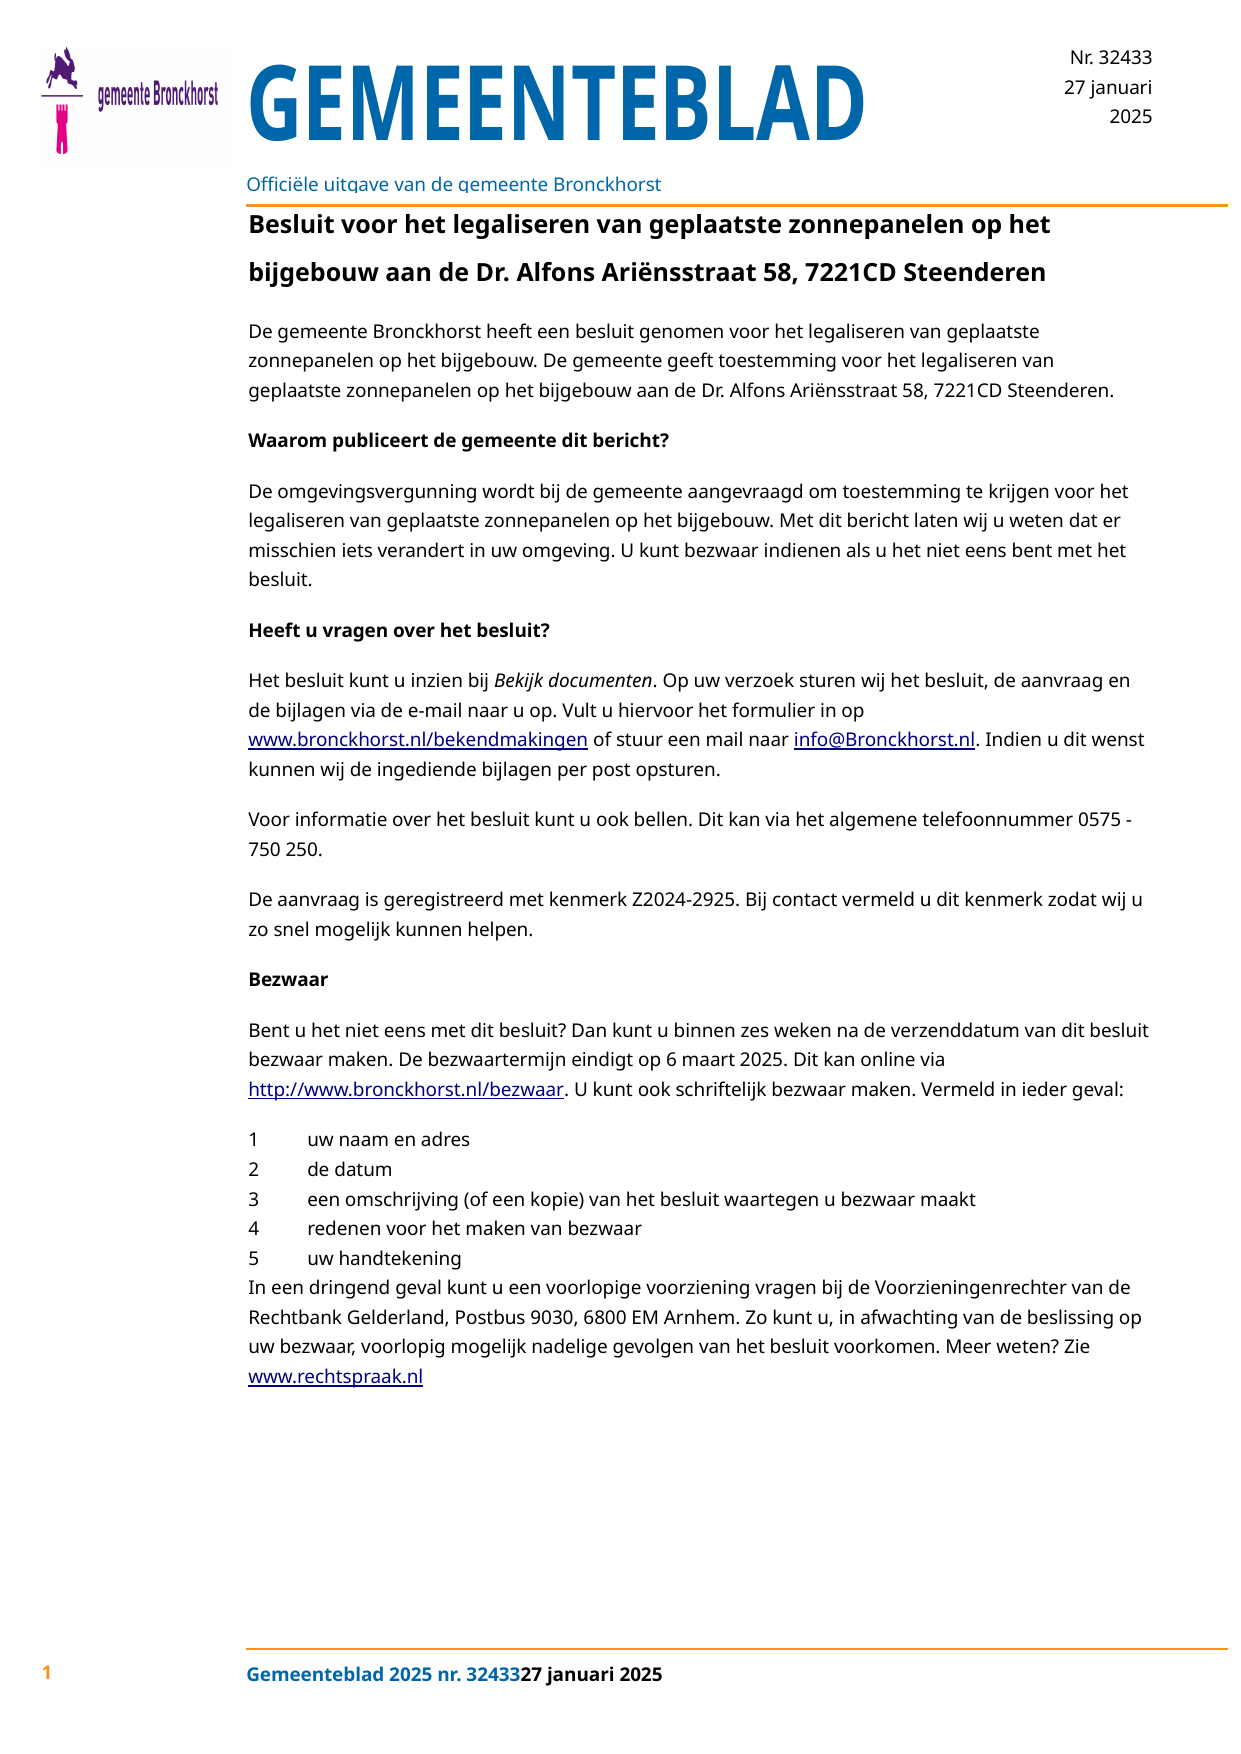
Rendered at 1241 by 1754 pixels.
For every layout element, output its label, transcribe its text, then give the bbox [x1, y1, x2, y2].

text Het besluit kunt u inzien bij Bekijk documenten. Op uw verzoek sturen wij het besluit, de aanvraag en de bijlagen via de e-mail naar u op. Vult u hiervoor het formulier in op www.bronckhorst.nl/bekendmakingen of stuur een mail naar info@Bronckhorst.nl. Indien u dit wenst kunnen wij de ingediende bijlagen per post opsturen. [248, 667, 1152, 782]
list uw naam en adres [248, 1127, 1152, 1152]
text Bezwaar [248, 967, 1152, 992]
text Bent u het niet eens met dit besluit? Dan kunt u binnen zes weken na de verzenddatum van dit besluit bezwaar maken. De bezwaartermijn eindigt op 6 maart 2025. Dit kan online via http://www.bronckhorst.nl/bezwaar. U kunt ook schriftelijk bezwaar maken. Vermeld in ieder geval: [248, 1017, 1152, 1102]
text Besluit voor het legaliseren van geplaatste zonnepanelen op het bijgebouw aan de Dr. Alfons Ariënsstraat 58, 7221CD Steenderen [248, 207, 1152, 288]
list een omschrijving (of een kopie) van het besluit waartegen u bezwaar maakt [248, 1186, 1152, 1212]
text De omgevingsvergunning wordt bij de gemeente aangevraagd om toestemming te krijgen voor het legaliseren van geplaatste zonnepanelen op het bijgebouw. Met dit bericht laten wij u weten dat er misschien iets verandert in uw omgeving. U kunt bezwaar indienen als u het niet eens bent met het besluit. [248, 478, 1152, 592]
text In een dringend geval kunt u een voorlopige voorziening vragen bij de Voorzieningenrechter van de Rechtbank Gelderland, Postbus 9030, 6800 EM Arnhem. Zo kunt u, in afwachting van de beslissing op uw bezwaar, voorlopig mogelijk nadelige gevolgen van het besluit voorkomen. Meer weten? Zie www.rechtspraak.nl [248, 1274, 1152, 1389]
text Voor informatie over het besluit kunt u ook bellen. Dit kan via het algemene telefoonnummer 0575 - 750 250. [248, 807, 1152, 862]
text De gemeente Bronckhorst heeft een besluit genomen voor het legaliseren van geplaatste zonnepanelen op het bijgebouw. De gemeente geeft toestemming voor het legaliseren van geplaatste zonnepanelen op het bijgebouw aan de Dr. Alfons Ariënsstraat 58, 7221CD Steenderen. [248, 318, 1152, 403]
picture [41, 47, 231, 172]
list de datum [248, 1156, 1152, 1182]
list redenen voor het maken van bezwaar [248, 1215, 1152, 1241]
list uw handtekening [248, 1245, 1152, 1271]
text Waarom publiceert de gemeente dit bericht? [248, 427, 1152, 453]
text De aanvraag is geregistreerd met kenmerk Z2024-2925. Bij contact vermeld u dit kenmerk zodat wij u zo snel mogelijk kunnen helpen. [248, 887, 1152, 942]
text Heeft u vragen over het besluit? [248, 617, 1152, 643]
